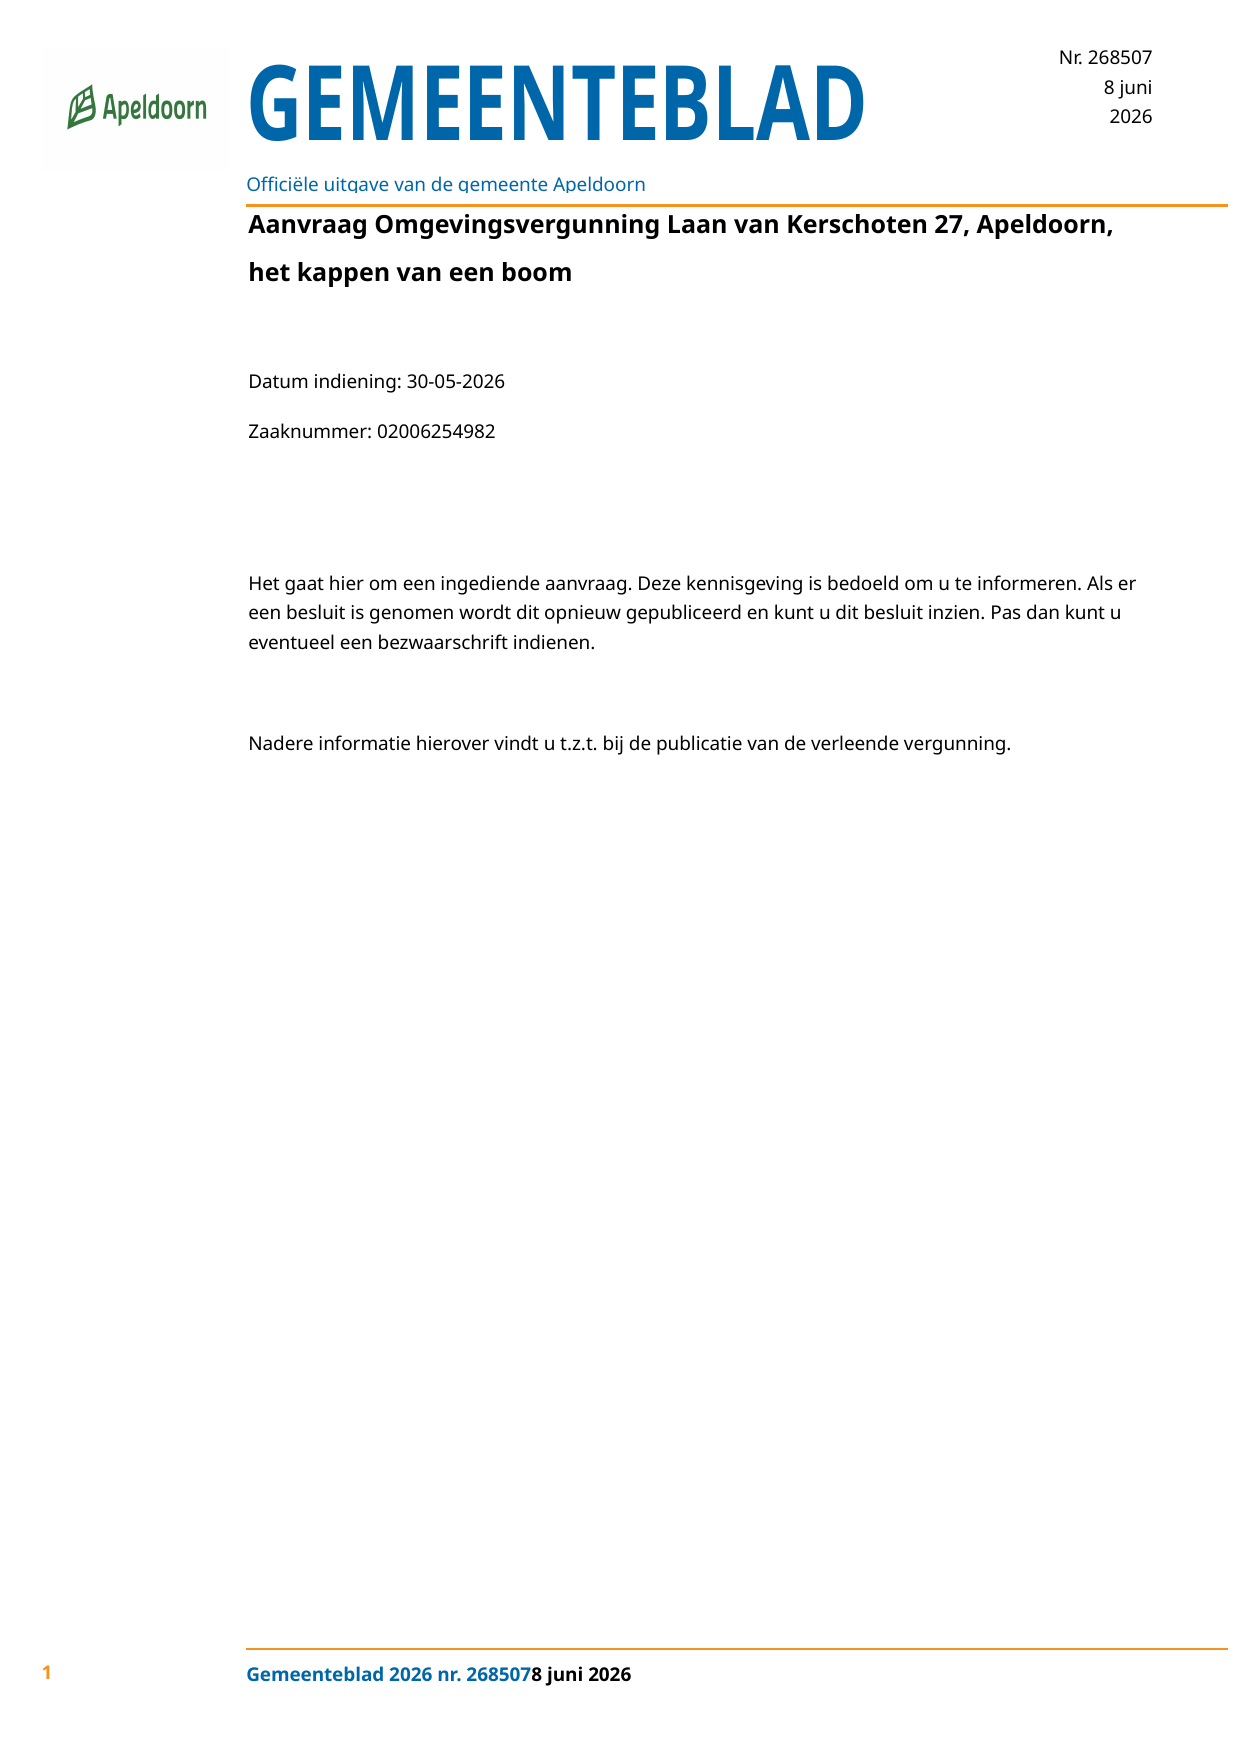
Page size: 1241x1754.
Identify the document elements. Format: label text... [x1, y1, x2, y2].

text Aanvraag Omgevingsvergunning Laan van Kerschoten 27, Apeldoorn, het kappen van een boom [248, 207, 1152, 288]
text Het gaat hier om een ingediende aanvraag. Deze kennisgeving is bedoeld om u te informeren. Als er een besluit is genomen wordt dit opnieuw gepubliceerd en kunt u dit besluit inzien. Pas dan kunt u eventueel een bezwaarschrift indienen. [248, 570, 1152, 655]
text Datum indiening: 30-05-2026 [248, 368, 1152, 394]
text Zaaknummer: 02006254982 [248, 419, 1152, 444]
text Nadere informatie hierover vindt u t.z.t. bij de publicatie van de verleende vergunning. [248, 730, 1152, 756]
picture [41, 47, 231, 172]
